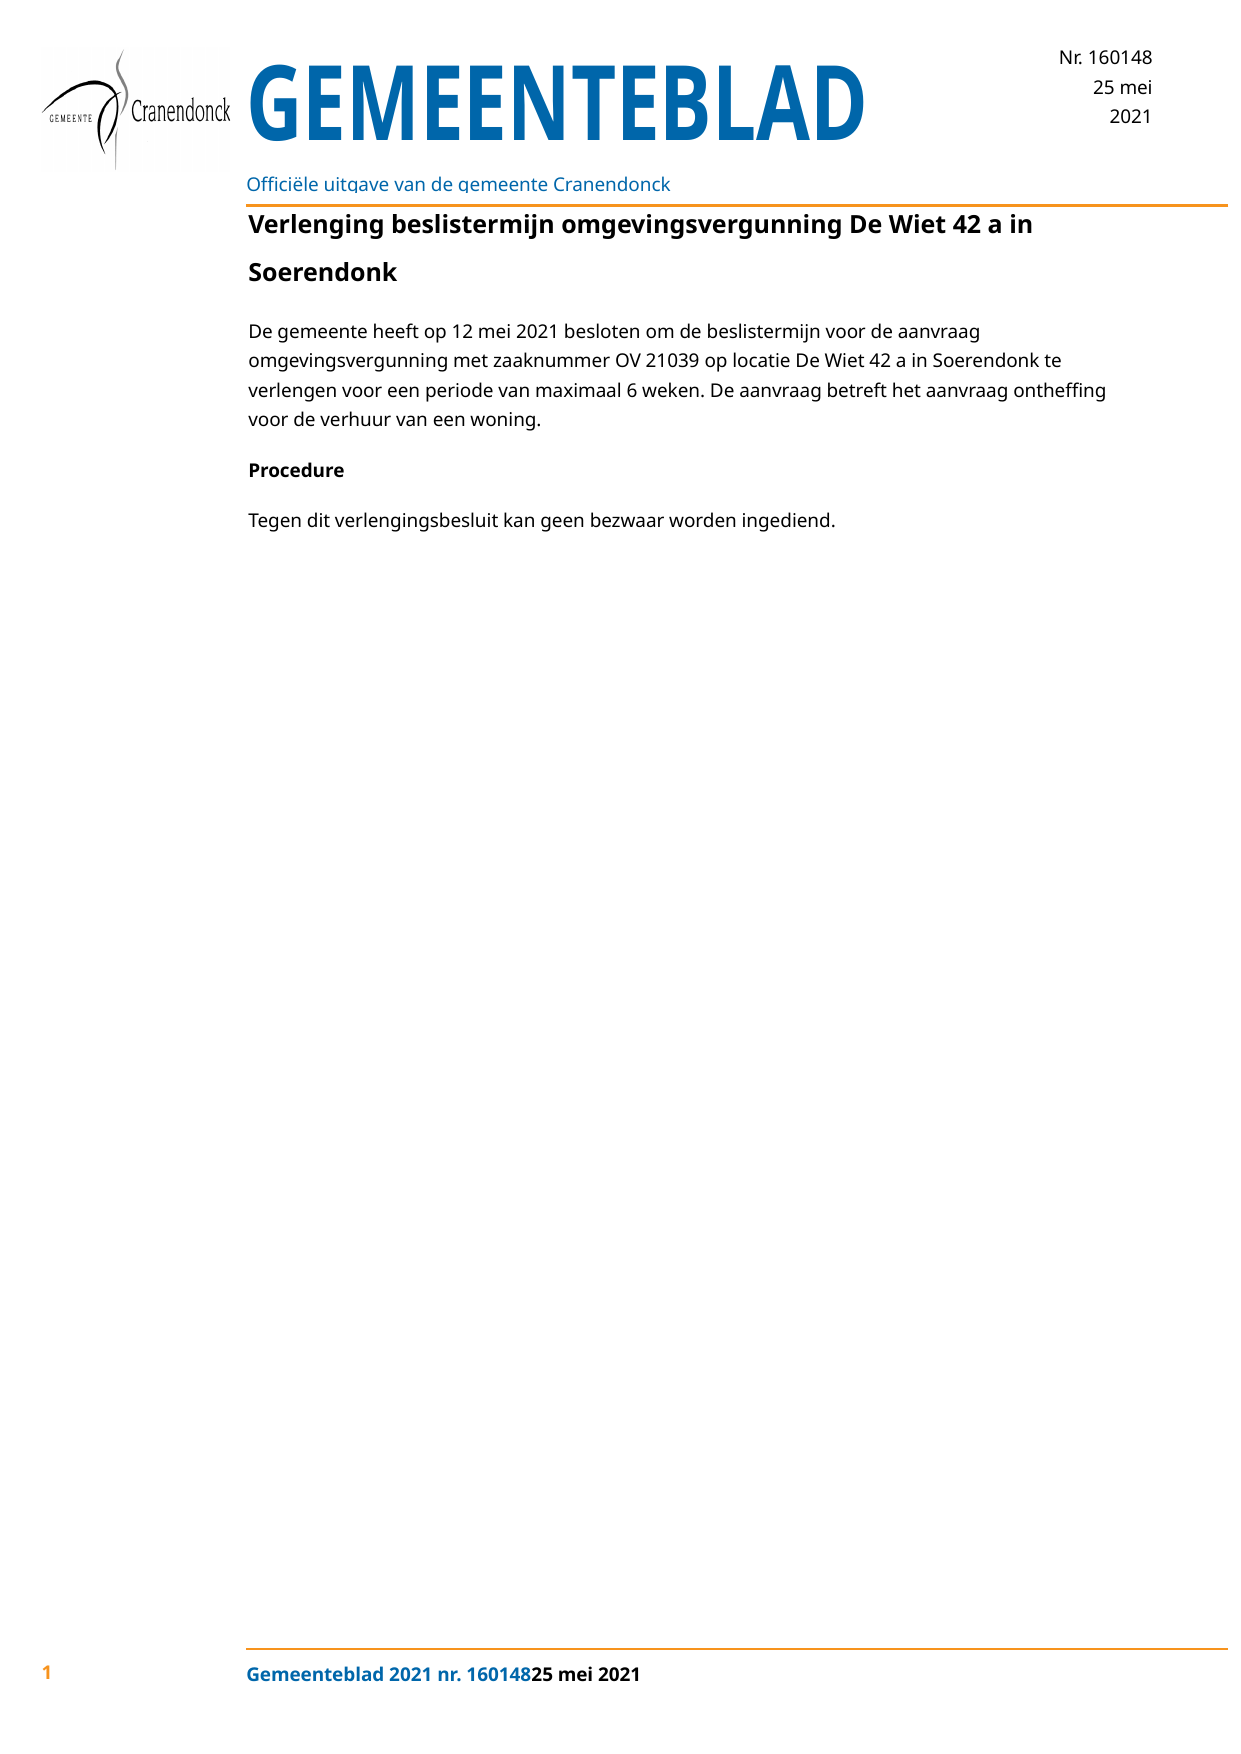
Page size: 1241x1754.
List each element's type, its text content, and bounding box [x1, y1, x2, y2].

picture [41, 47, 231, 172]
text Procedure [248, 457, 1152, 483]
text Verlenging beslistermijn omgevingsvergunning De Wiet 42 a in Soerendonk [248, 207, 1152, 288]
text De gemeente heeft op 12 mei 2021 besloten om de beslistermijn voor de aanvraag omgevingsvergunning met zaaknummer OV 21039 op locatie De Wiet 42 a in Soerendonk te verlengen voor een periode van maximaal 6 weken. De aanvraag betreft het aanvraag ontheffing voor de verhuur van een woning. [248, 318, 1152, 432]
text Tegen dit verlengingsbesluit kan geen bezwaar worden ingediend. [248, 507, 1152, 533]
